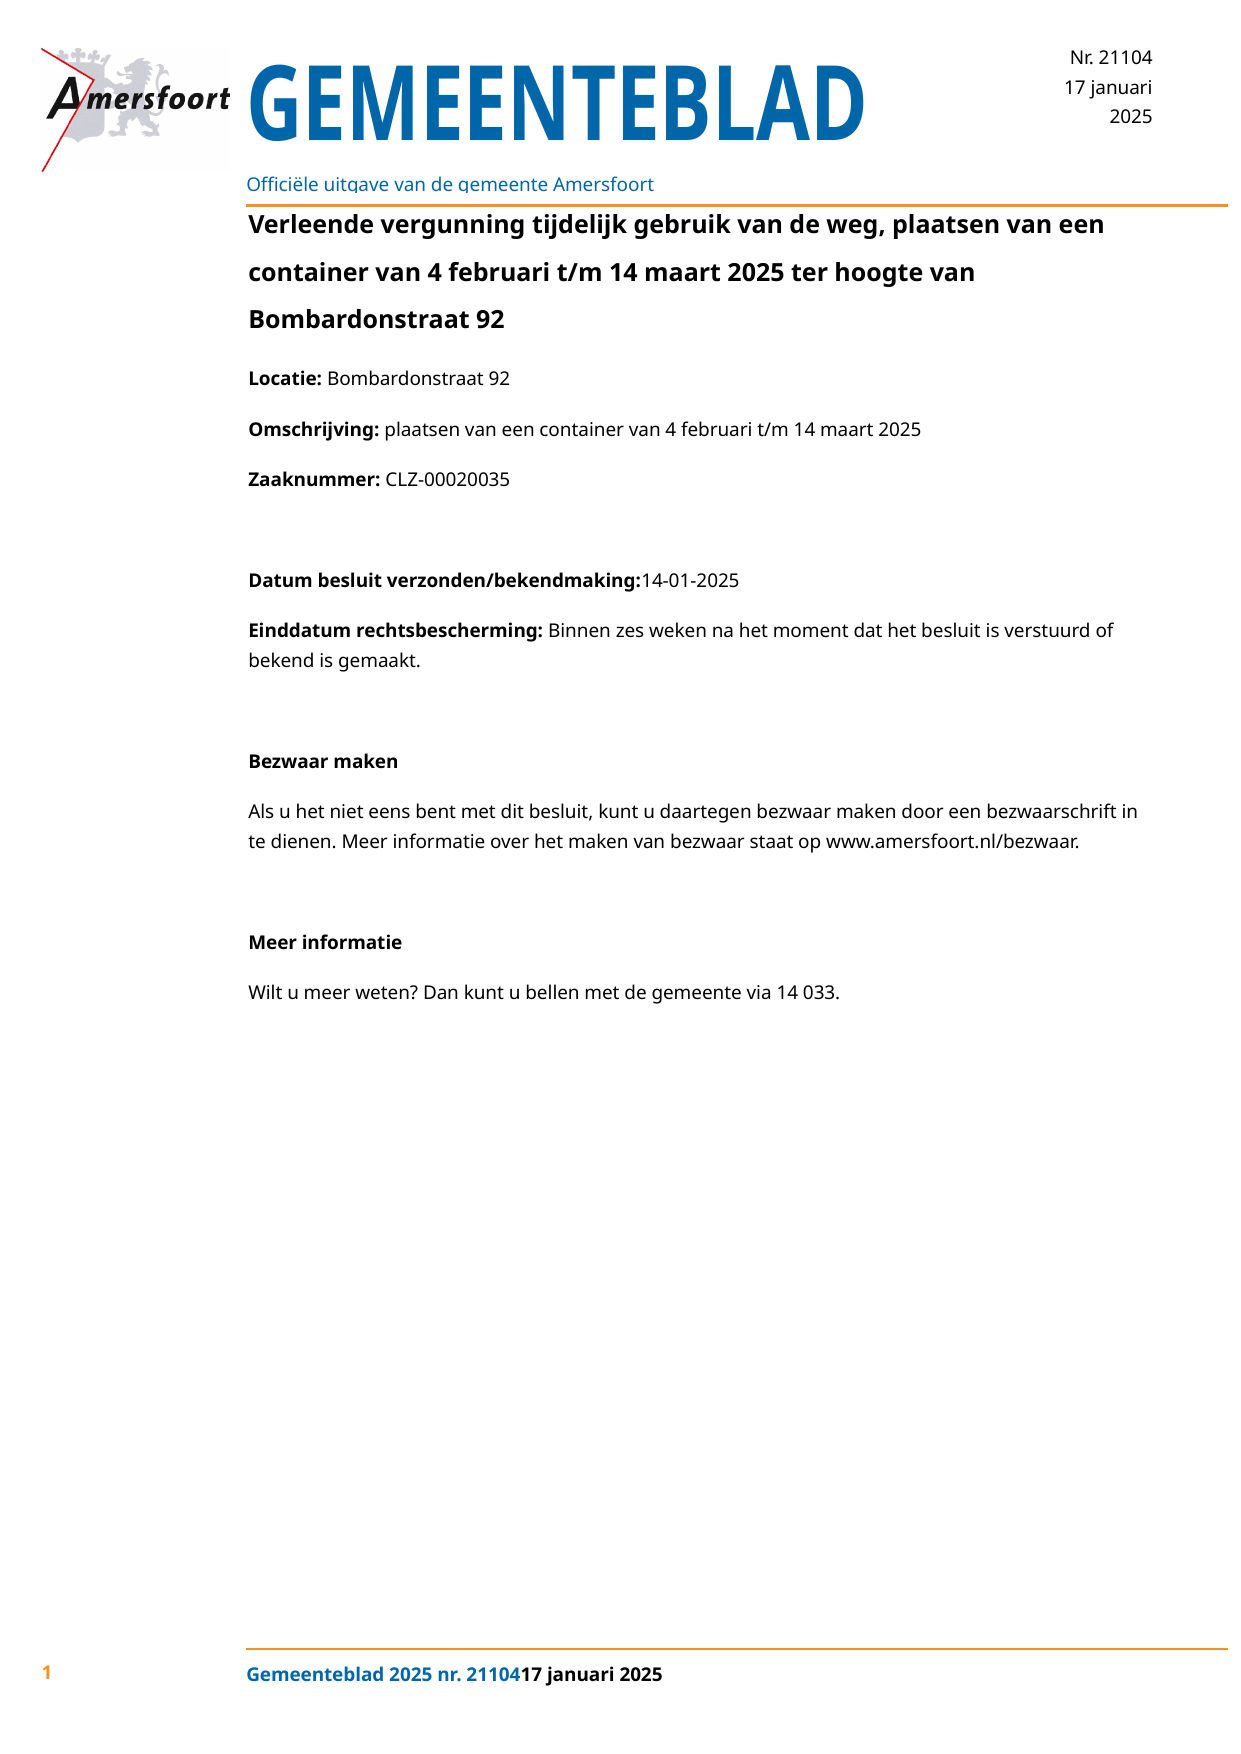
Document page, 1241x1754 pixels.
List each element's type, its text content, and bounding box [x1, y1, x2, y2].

text Meer informatie [248, 929, 1152, 954]
text Zaaknummer: CLZ-00020035 [248, 466, 1152, 492]
text Wilt u meer weten? Dan kunt u bellen met de gemeente via 14 033. [248, 979, 1152, 1005]
picture [41, 47, 231, 172]
text Datum besluit verzonden/bekendmaking:14-01-2025 [248, 567, 1152, 593]
text Omschrijving: plaatsen van een container van 4 februari t/m 14 maart 2025 [248, 416, 1152, 442]
text Locatie: Bombardonstraat 92 [248, 366, 1152, 391]
text Bezwaar maken [248, 748, 1152, 774]
text Als u het niet eens bent met dit besluit, kunt u daartegen bezwaar maken door een bezwaarschrift in te dienen. Meer informatie over het maken van bezwaar staat op www.amersfoort.nl/bezwaar. [248, 798, 1152, 854]
text Einddatum rechtsbescherming: Binnen zes weken na het moment dat het besluit is verstuurd of bekend is gemaakt. [248, 618, 1152, 673]
text Verleende vergunning tijdelijk gebruik van de weg, plaatsen van een container van 4 februari t/m 14 maart 2025 ter hoogte van Bombardonstraat 92 [248, 207, 1152, 336]
